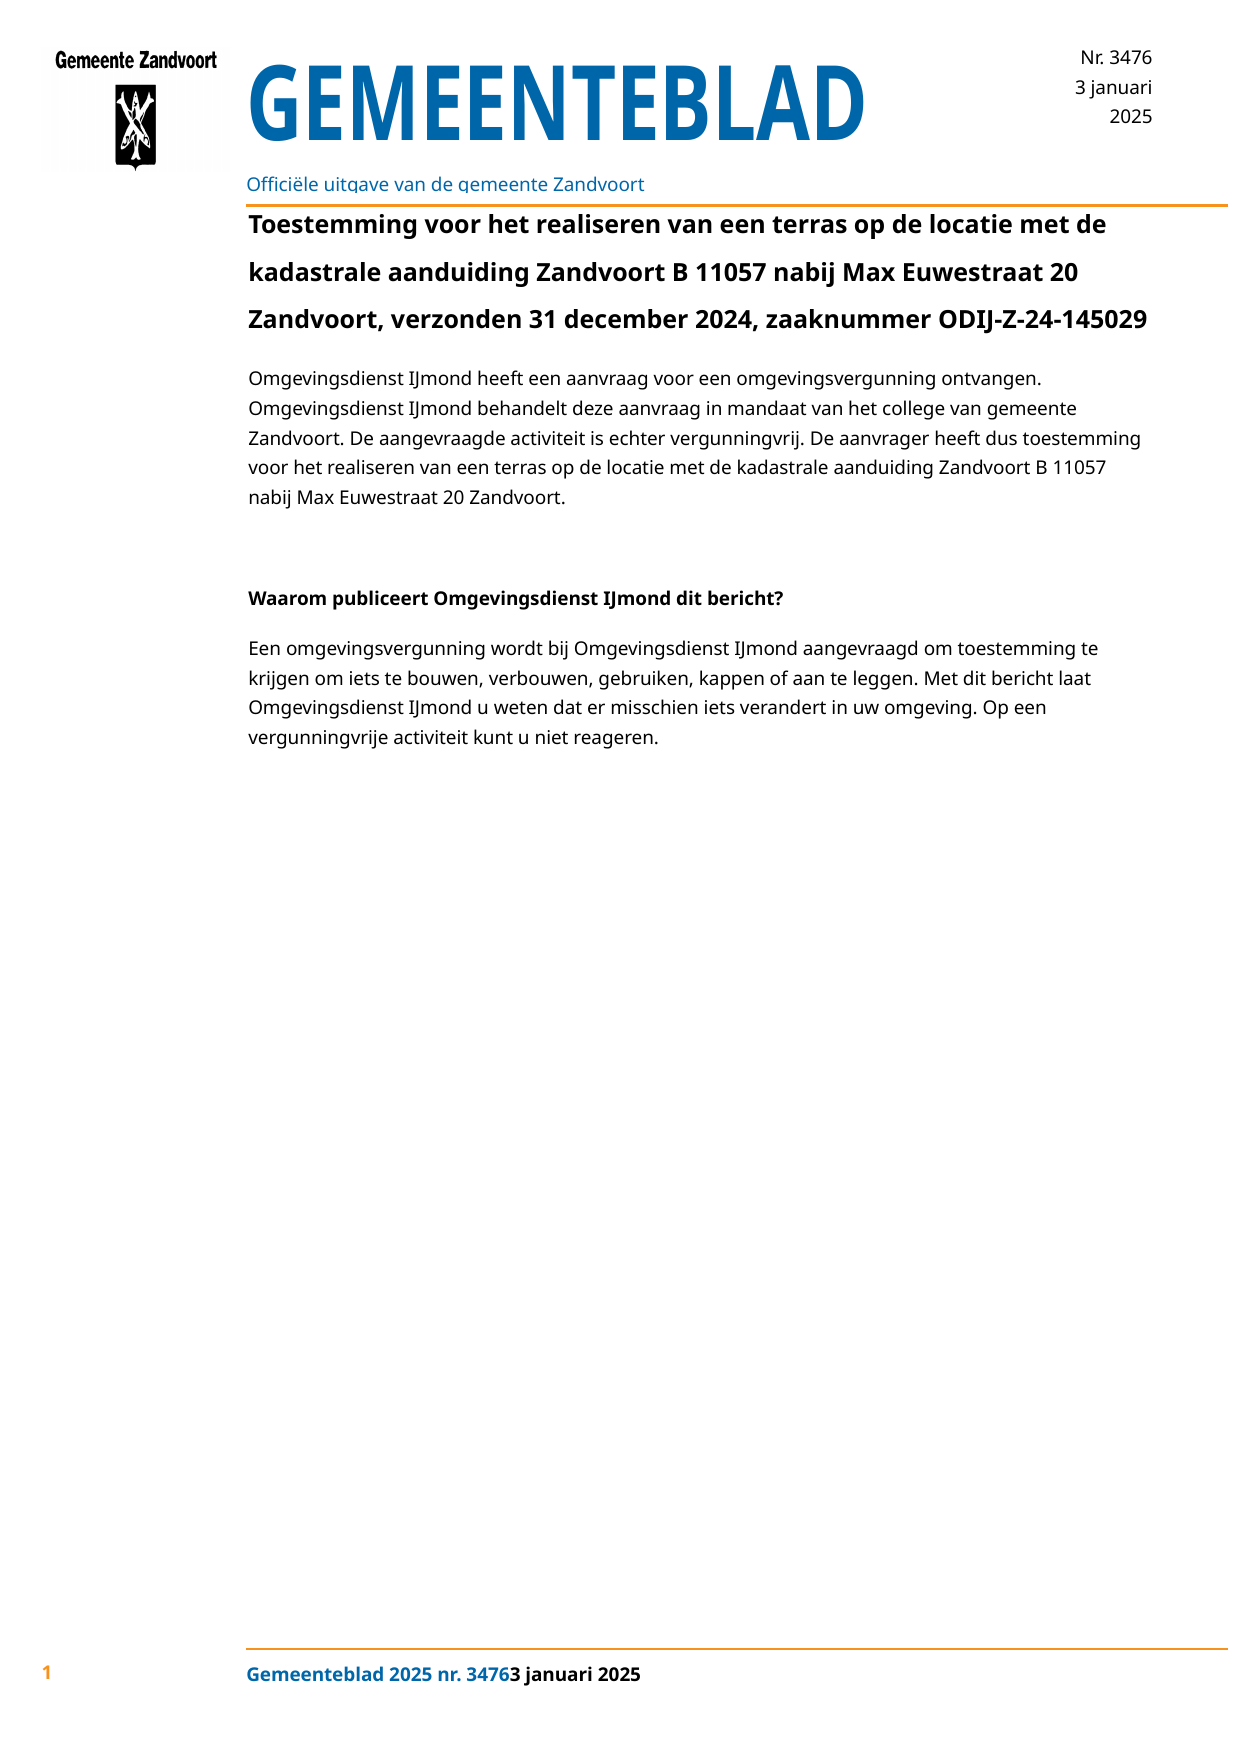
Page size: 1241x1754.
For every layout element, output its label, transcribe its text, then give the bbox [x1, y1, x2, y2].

text Waarom publiceert Omgevingsdienst IJmond dit bericht? [248, 585, 1152, 610]
picture [41, 47, 231, 172]
text Een omgevingsvergunning wordt bij Omgevingsdienst IJmond aangevraagd om toestemming te krijgen om iets te bouwen, verbouwen, gebruiken, kappen of aan te leggen. Met dit bericht laat Omgevingsdienst IJmond u weten dat er misschien iets verandert in uw omgeving. Op een vergunningvrije activiteit kunt u niet reageren. [248, 635, 1152, 749]
text Omgevingsdienst IJmond heeft een aanvraag voor een omgevingsvergunning ontvangen. Omgevingsdienst IJmond behandelt deze aanvraag in mandaat van het college van gemeente Zandvoort. De aangevraagde activiteit is echter vergunningvrij. De aanvrager heeft dus toestemming voor het realiseren van een terras op de locatie met de kadastrale aanduiding Zandvoort B 11057 nabij Max Euwestraat 20 Zandvoort. [248, 366, 1152, 509]
text Toestemming voor het realiseren van een terras op de locatie met de kadastrale aanduiding Zandvoort B 11057 nabij Max Euwestraat 20 Zandvoort, verzonden 31 december 2024, zaaknummer ODIJ-Z-24-145029 [248, 207, 1152, 336]
